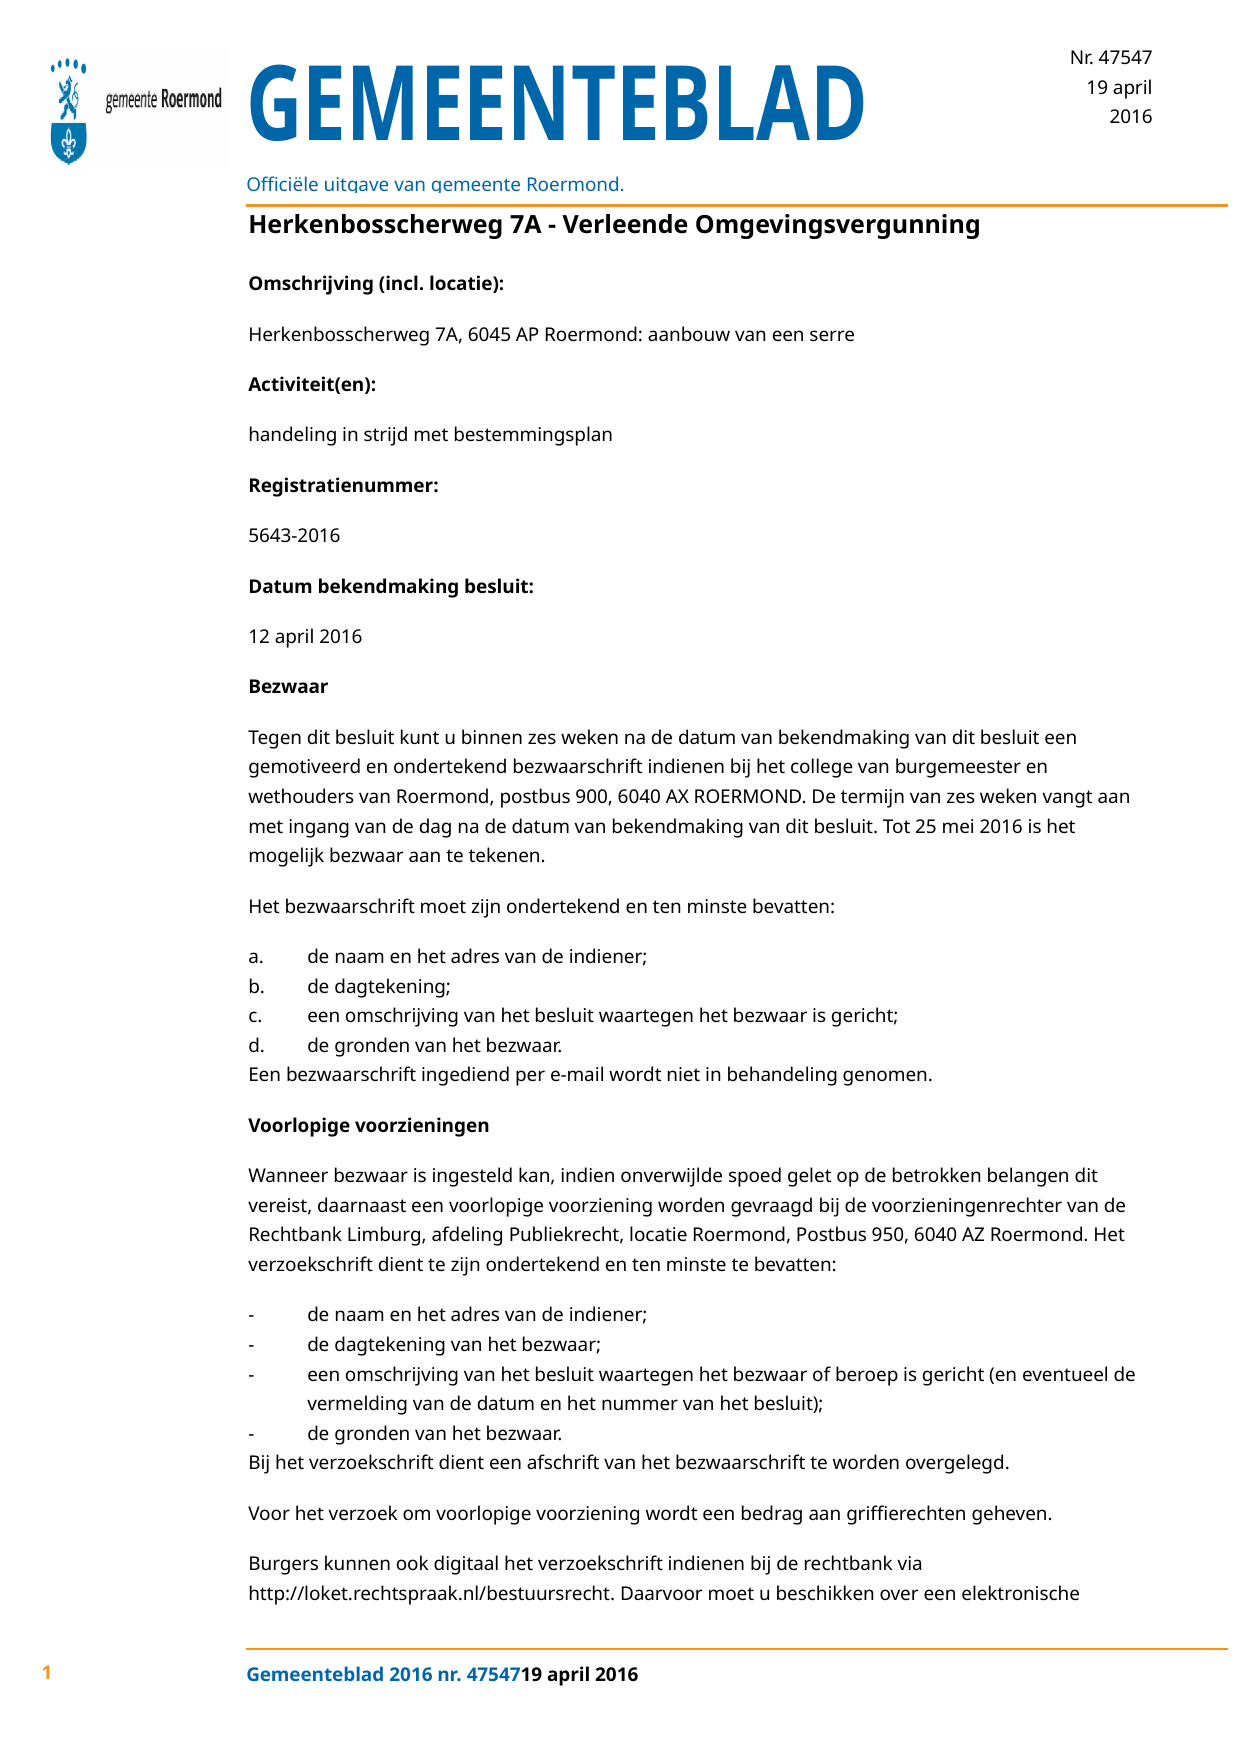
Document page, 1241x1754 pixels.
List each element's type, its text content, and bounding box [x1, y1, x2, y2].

list een omschrijving van het besluit waartegen het bezwaar is gericht; [248, 1002, 1152, 1028]
list de naam en het adres van de indiener; [248, 943, 1152, 969]
list de dagtekening van het bezwaar; [248, 1331, 1152, 1357]
text Herkenbosscherweg 7A, 6045 AP Roermond: aanbouw van een serre [248, 321, 1152, 346]
text Activiteit(en): [248, 371, 1152, 397]
text Het bezwaarschrift moet zijn ondertekend en ten minste bevatten: [248, 893, 1152, 918]
text 12 april 2016 [248, 623, 1152, 649]
list een omschrijving van het besluit waartegen het bezwaar of beroep is gericht (en eventueel de vermelding van de datum en het nummer van het besluit); [248, 1361, 1152, 1416]
text Bij het verzoekschrift dient een afschrift van het bezwaarschrift te worden overgelegd. [248, 1449, 1152, 1475]
text Bezwaar [248, 674, 1152, 699]
list de naam en het adres van de indiener; [248, 1302, 1152, 1327]
text Registratienummer: [248, 472, 1152, 498]
text Wanneer bezwaar is ingesteld kan, indien onverwijlde spoed gelet op de betrokken belangen dit vereist, daarnaast een voorlopige voorziening worden gevraagd bij de voorzieningenrechter van de Rechtbank Limburg, afdeling Publiekrecht, locatie Roermond, Postbus 950, 6040 AZ Roermond. Het verzoekschrift dient te zijn ondertekend en ten minste te bevatten: [248, 1162, 1152, 1277]
text Datum bekendmaking besluit: [248, 573, 1152, 598]
text Een bezwaarschrift ingediend per e-mail wordt niet in behandeling genomen. [248, 1062, 1152, 1087]
text Herkenbosscherweg 7A - Verleende Omgevingsvergunning [248, 207, 1152, 241]
text Omschrijving (incl. locatie): [248, 270, 1152, 296]
list de gronden van het bezwaar. [248, 1420, 1152, 1446]
text 5643-2016 [248, 522, 1152, 548]
list de gronden van het bezwaar. [248, 1032, 1152, 1058]
picture [41, 47, 231, 172]
text Tegen dit besluit kunt u binnen zes weken na de datum van bekendmaking van dit besluit een gemotiveerd en ondertekend bezwaarschrift indienen bij het college van burgemeester en wethouders van Roermond, postbus 900, 6040 AX ROERMOND. De termijn van zes weken vangt aan met ingang van de dag na de datum van bekendmaking van dit besluit. Tot 25 mei 2016 is het mogelijk bezwaar aan te tekenen. [248, 724, 1152, 868]
text handeling in strijd met bestemmingsplan [248, 422, 1152, 447]
text Voorlopige voorzieningen [248, 1112, 1152, 1138]
text Burgers kunnen ook digitaal het verzoekschrift indienen bij de rechtbank via http://loket.rechtspraak.nl/bestuursrecht. Daarvoor moet u beschikken over een elektronische [248, 1550, 1152, 1606]
text Voor het verzoek om voorlopige voorziening wordt een bedrag aan griffierechten geheven. [248, 1500, 1152, 1526]
list de dagtekening; [248, 973, 1152, 998]
